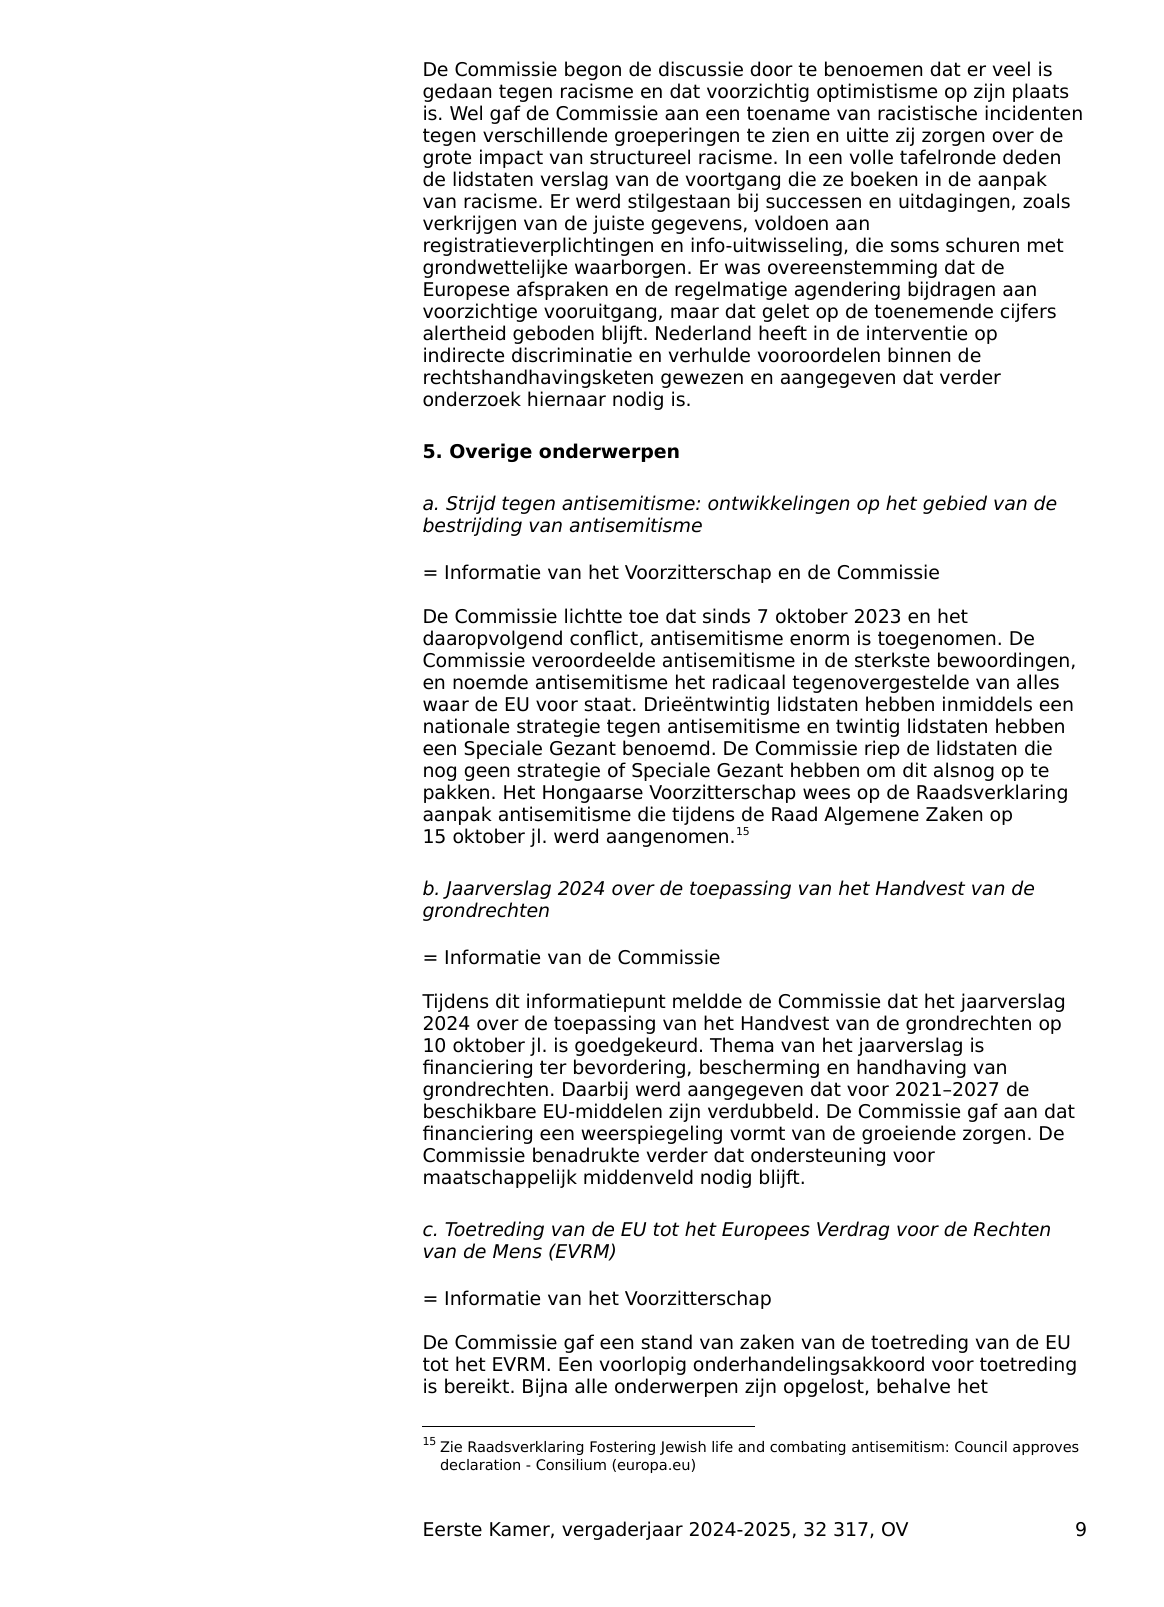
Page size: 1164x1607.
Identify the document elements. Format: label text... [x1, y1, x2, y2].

text = Informatie van het Voorzitterschap [422, 1287, 1087, 1309]
subtitle b. Jaarverslag 2024 over de toepassing van het Handvest van de grondrechten [422, 878, 1087, 922]
text = Informatie van de Commissie [422, 947, 1087, 968]
text Tijdens dit informatiepunt meldde de Commissie dat het jaarverslag 2024 over de toepassing van het Handvest van de grondrechten op 10 oktober jl. is goedgekeurd. Thema van het jaarverslag is financiering ter bevordering, bescherming en handhaving van grondrechten. Daarbij werd aangegeven dat voor 2021–2027 de beschikbare EU-middelen zijn verdubbeld. De Commissie gaf aan dat financiering een weerspiegeling vormt van de groeiende zorgen. De Commissie benadrukte verder dat ondersteuning voor maatschappelijk middenveld nodig blijft. [422, 991, 1087, 1188]
subtitle c. Toetreding van de EU tot het Europees Verdrag voor de Rechten van de Mens (EVRM) [422, 1218, 1087, 1262]
subtitle a. Strijd tegen antisemitisme: ontwikkelingen op het gebied van de bestrijding van antisemitisme [422, 493, 1087, 537]
text De Commissie begon de discussie door te benoemen dat er veel is gedaan tegen racisme en dat voorzichtig optimistisme op zijn plaats is. Wel gaf de Commissie aan een toename van racistische incidenten tegen verschillende groeperingen te zien en uitte zij zorgen over de grote impact van structureel racisme. In een volle tafelronde deden de lidstaten verslag van de voortgang die ze boeken in de aanpak van racisme. Er werd stilgestaan bij successen en uitdagingen, zoals verkrijgen van de juiste gegevens, voldoen aan registratieverplichtingen en info-uitwisseling, die soms schuren met grondwettelijke waarborgen. Er was overeenstemming dat de Europese afspraken en de regelmatige agendering bijdragen aan voorzichtige vooruitgang, maar dat gelet op de toenemende cijfers alertheid geboden blijft. Nederland heeft in de interventie op indirecte discriminatie en verhulde vooroordelen binnen de rechtshandhavingsketen gewezen en aangegeven dat verder onderzoek hiernaar nodig is. [422, 59, 1087, 411]
text = Informatie van het Voorzitterschap en de Commissie [422, 562, 1087, 584]
text De Commissie lichtte toe dat sinds 7 oktober 2023 en het daaropvolgend conflict, antisemitisme enorm is toegenomen. De Commissie veroordeelde antisemitisme in de sterkste bewoordingen, en noemde antisemitisme het radicaal tegenovergestelde van alles waar de EU voor staat. Drieëntwintig lidstaten hebben inmiddels een nationale strategie tegen antisemitisme en twintig lidstaten hebben een Speciale Gezant benoemd. De Commissie riep de lidstaten die nog geen strategie of Speciale Gezant hebben om dit alsnog op te pakken. Het Hongaarse Voorzitterschap wees op de Raadsverklaring aanpak antisemitisme die tijdens de Raad Algemene Zaken op 15 oktober jl. werd aangenomen. [422, 606, 1087, 848]
subtitle 5. Overige onderwerpen [422, 441, 1087, 463]
text Zie Raadsverklaring Fostering Jewish life and combating antisemitism: Council approves declaration - Consilium (europa.eu) [422, 1435, 1087, 1474]
text De Commissie gaf een stand van zaken van de toetreding van de EU tot het EVRM. Een voorlopig onderhandelingsakkoord voor toetreding is bereikt. Bijna alle onderwerpen zijn opgelost, behalve het [422, 1332, 1087, 1398]
